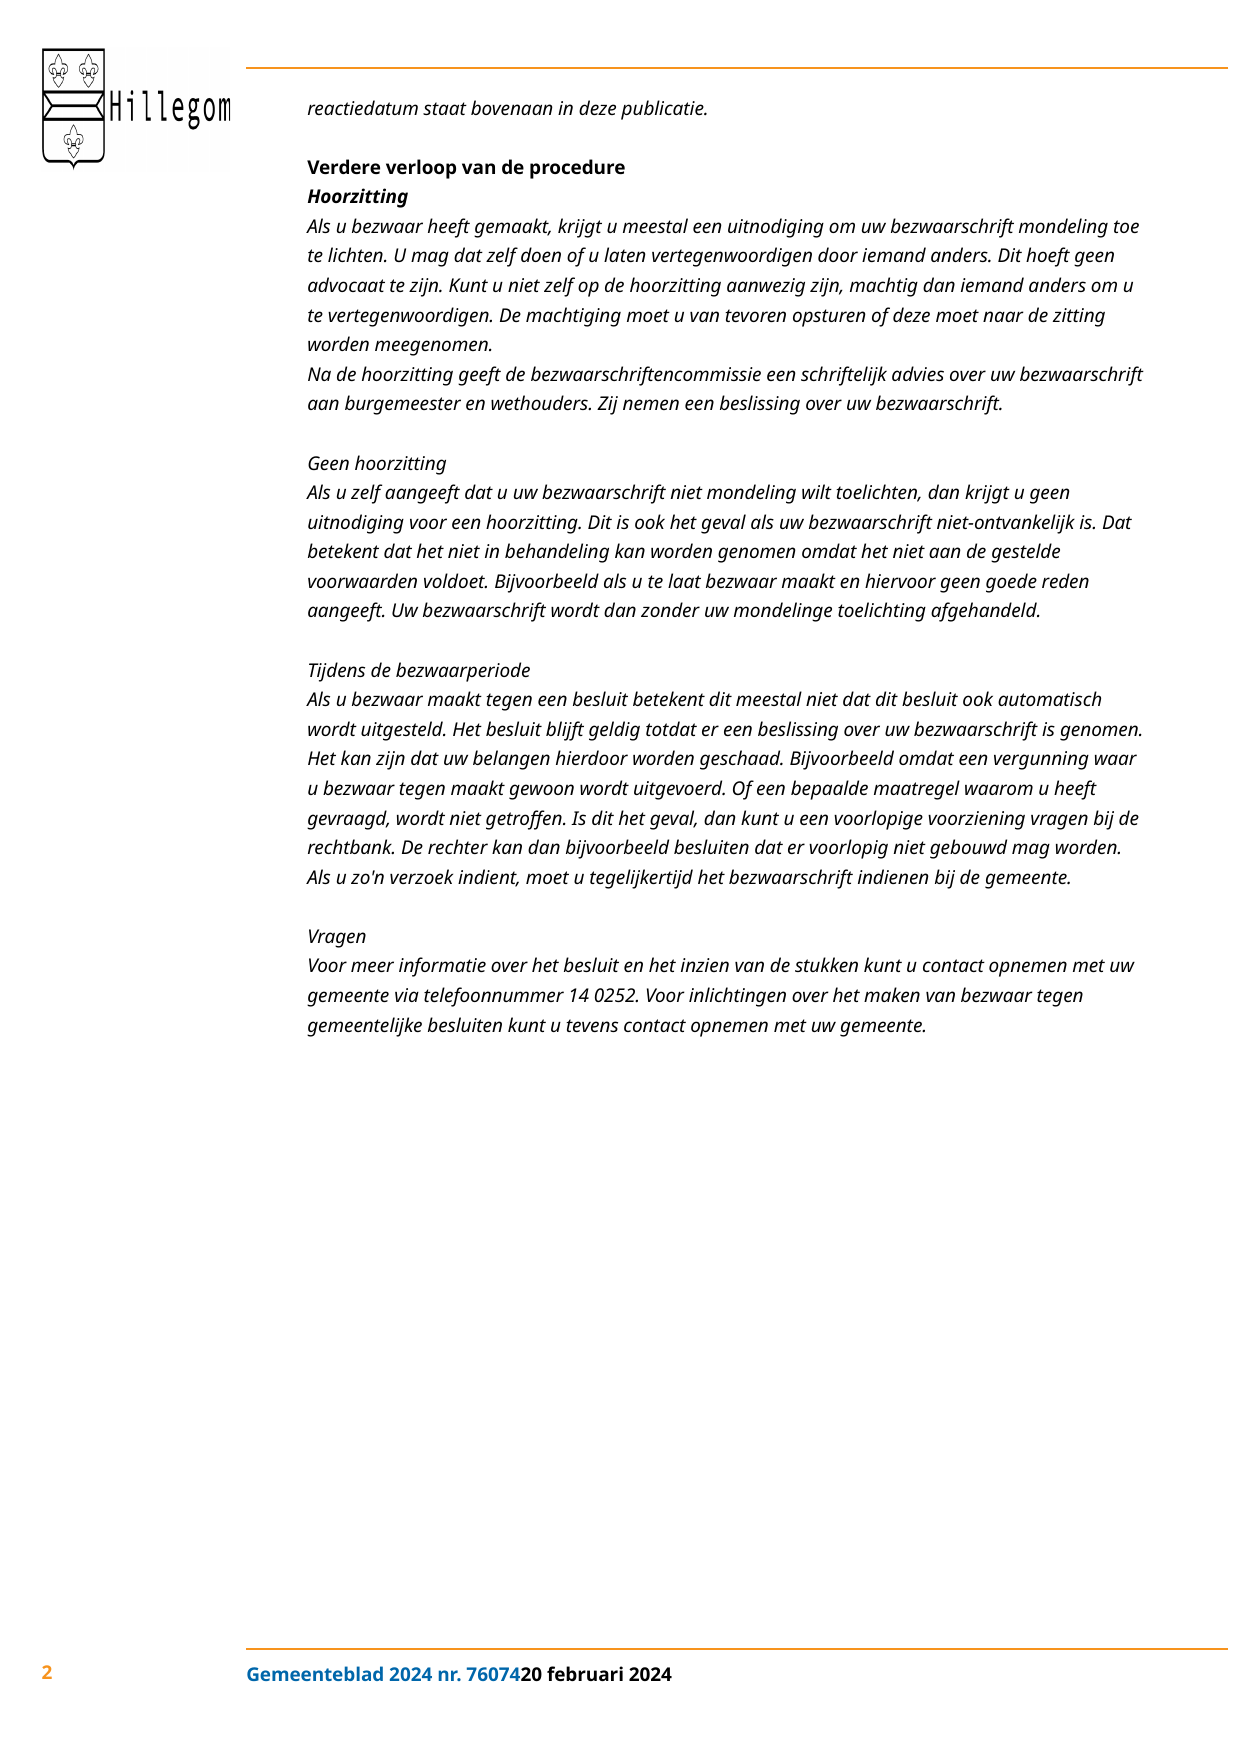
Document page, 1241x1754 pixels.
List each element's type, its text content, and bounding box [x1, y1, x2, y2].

list Als u zelf aangeeft dat u uw bezwaarschrift niet mondeling wilt toelichten, dan krijgt u geen uitnodiging voor een hoorzitting. Dit is ook het geval als uw bezwaarschrift niet-ontvankelijk is. Dat betekent dat het niet in behandeling kan worden genomen omdat het niet aan de gestelde voorwaarden voldoet. Bijvoorbeeld als u te laat bezwaar maakt en hiervoor geen goede reden aangeeft. Uw bezwaarschrift wordt dan zonder uw mondelinge toelichting afgehandeld. [248, 479, 1152, 623]
list Als u bezwaar maakt tegen een besluit betekent dit meestal niet dat dit besluit ook automatisch wordt uitgesteld. Het besluit blijft geldig totdat er een beslissing over uw bezwaarschrift is genomen. Het kan zijn dat uw belangen hierdoor worden geschaad. Bijvoorbeeld omdat een vergunning waar u bezwaar tegen maakt gewoon wordt uitgevoerd. Of een bepaalde maatregel waarom u heeft gevraagd, wordt niet getroffen. Is dit het geval, dan kunt u een voorlopige voorziening vragen bij de rechtbank. De rechter kan dan bijvoorbeeld besluiten dat er voorlopig niet gebouwd mag worden. Als u zo'n verzoek indient, moet u tegelijkertijd het bezwaarschrift indienen bij de gemeente. [248, 686, 1152, 890]
list reactiedatum staat bovenaan in deze publicatie. [248, 95, 1152, 121]
list Vragen [248, 923, 1152, 949]
list Geen hoorzitting [248, 450, 1152, 476]
list Hoorzitting [248, 183, 1152, 209]
list Na de hoorzitting geeft de bezwaarschriftencommissie een schriftelijk advies over uw bezwaarschrift aan burgemeester en wethouders. Zij nemen een beslissing over uw bezwaarschrift. [248, 361, 1152, 416]
list Verdere verloop van de procedure [248, 154, 1152, 180]
picture [41, 47, 231, 172]
list Tijdens de bezwaarperiode [248, 657, 1152, 683]
list Voor meer informatie over het besluit en het inzien van de stukken kunt u contact opnemen met uw gemeente via telefoonnummer 14 0252. Voor inlichtingen over het maken van bezwaar tegen gemeentelijke besluiten kunt u tevens contact opnemen met uw gemeente. [248, 953, 1152, 1038]
list Als u bezwaar heeft gemaakt, krijgt u meestal een uitnodiging om uw bezwaarschrift mondeling toe te lichten. U mag dat zelf doen of u laten vertegenwoordigen door iemand anders. Dit hoeft geen advocaat te zijn. Kunt u niet zelf op de hoorzitting aanwezig zijn, machtig dan iemand anders om u te vertegenwoordigen. De machtiging moet u van tevoren opsturen of deze moet naar de zitting worden meegenomen. [248, 213, 1152, 357]
